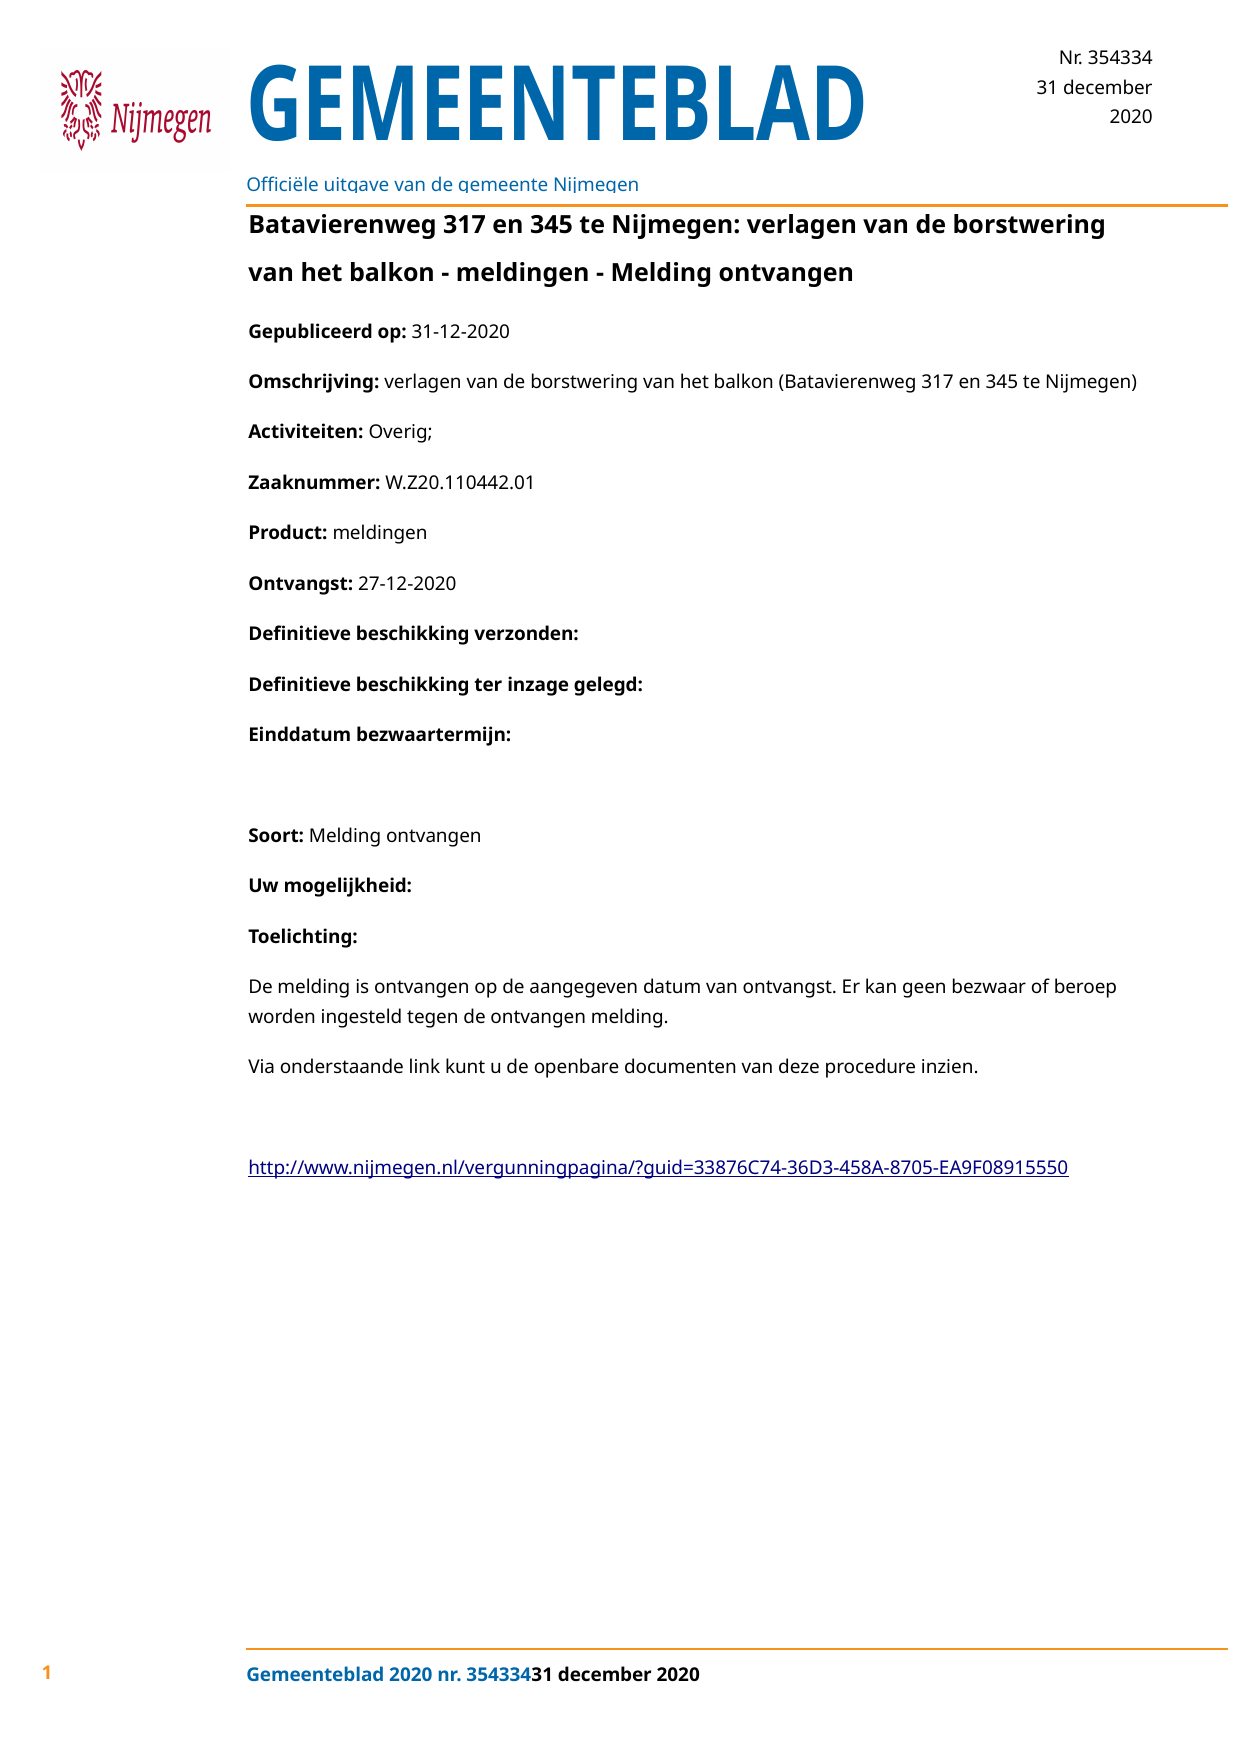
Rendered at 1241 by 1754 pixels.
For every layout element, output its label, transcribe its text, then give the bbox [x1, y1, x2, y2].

text Definitieve beschikking ter inzage gelegd: [248, 671, 1152, 697]
text Soort: Melding ontvangen [248, 822, 1152, 848]
text Einddatum bezwaartermijn: [248, 721, 1152, 747]
text Toelichting: [248, 923, 1152, 949]
text Batavierenweg 317 en 345 te Nijmegen: verlagen van de borstwering van het balkon - meldingen - Melding ontvangen [248, 207, 1152, 288]
text Omschrijving: verlagen van de borstwering van het balkon (Batavierenweg 317 en 345 te Nijmegen) [248, 368, 1152, 394]
picture [41, 47, 231, 172]
text De melding is ontvangen op de aangegeven datum van ontvangst. Er kan geen bezwaar of beroep worden ingesteld tegen de ontvangen melding. [248, 973, 1152, 1029]
text Gepubliceerd op: 31-12-2020 [248, 318, 1152, 344]
text Product: meldingen [248, 519, 1152, 545]
text Activiteiten: Overig; [248, 419, 1152, 444]
text Ontvangst: 27-12-2020 [248, 570, 1152, 596]
text http://www.nijmegen.nl/vergunningpagina/?guid=33876C74-36D3-458A-8705-EA9F08915550 [248, 1154, 1152, 1180]
text Zaaknummer: W.Z20.110442.01 [248, 469, 1152, 495]
text Uw mogelijkheid: [248, 872, 1152, 898]
text Definitieve beschikking verzonden: [248, 620, 1152, 646]
text Via onderstaande link kunt u de openbare documenten van deze procedure inzien. [248, 1053, 1152, 1079]
